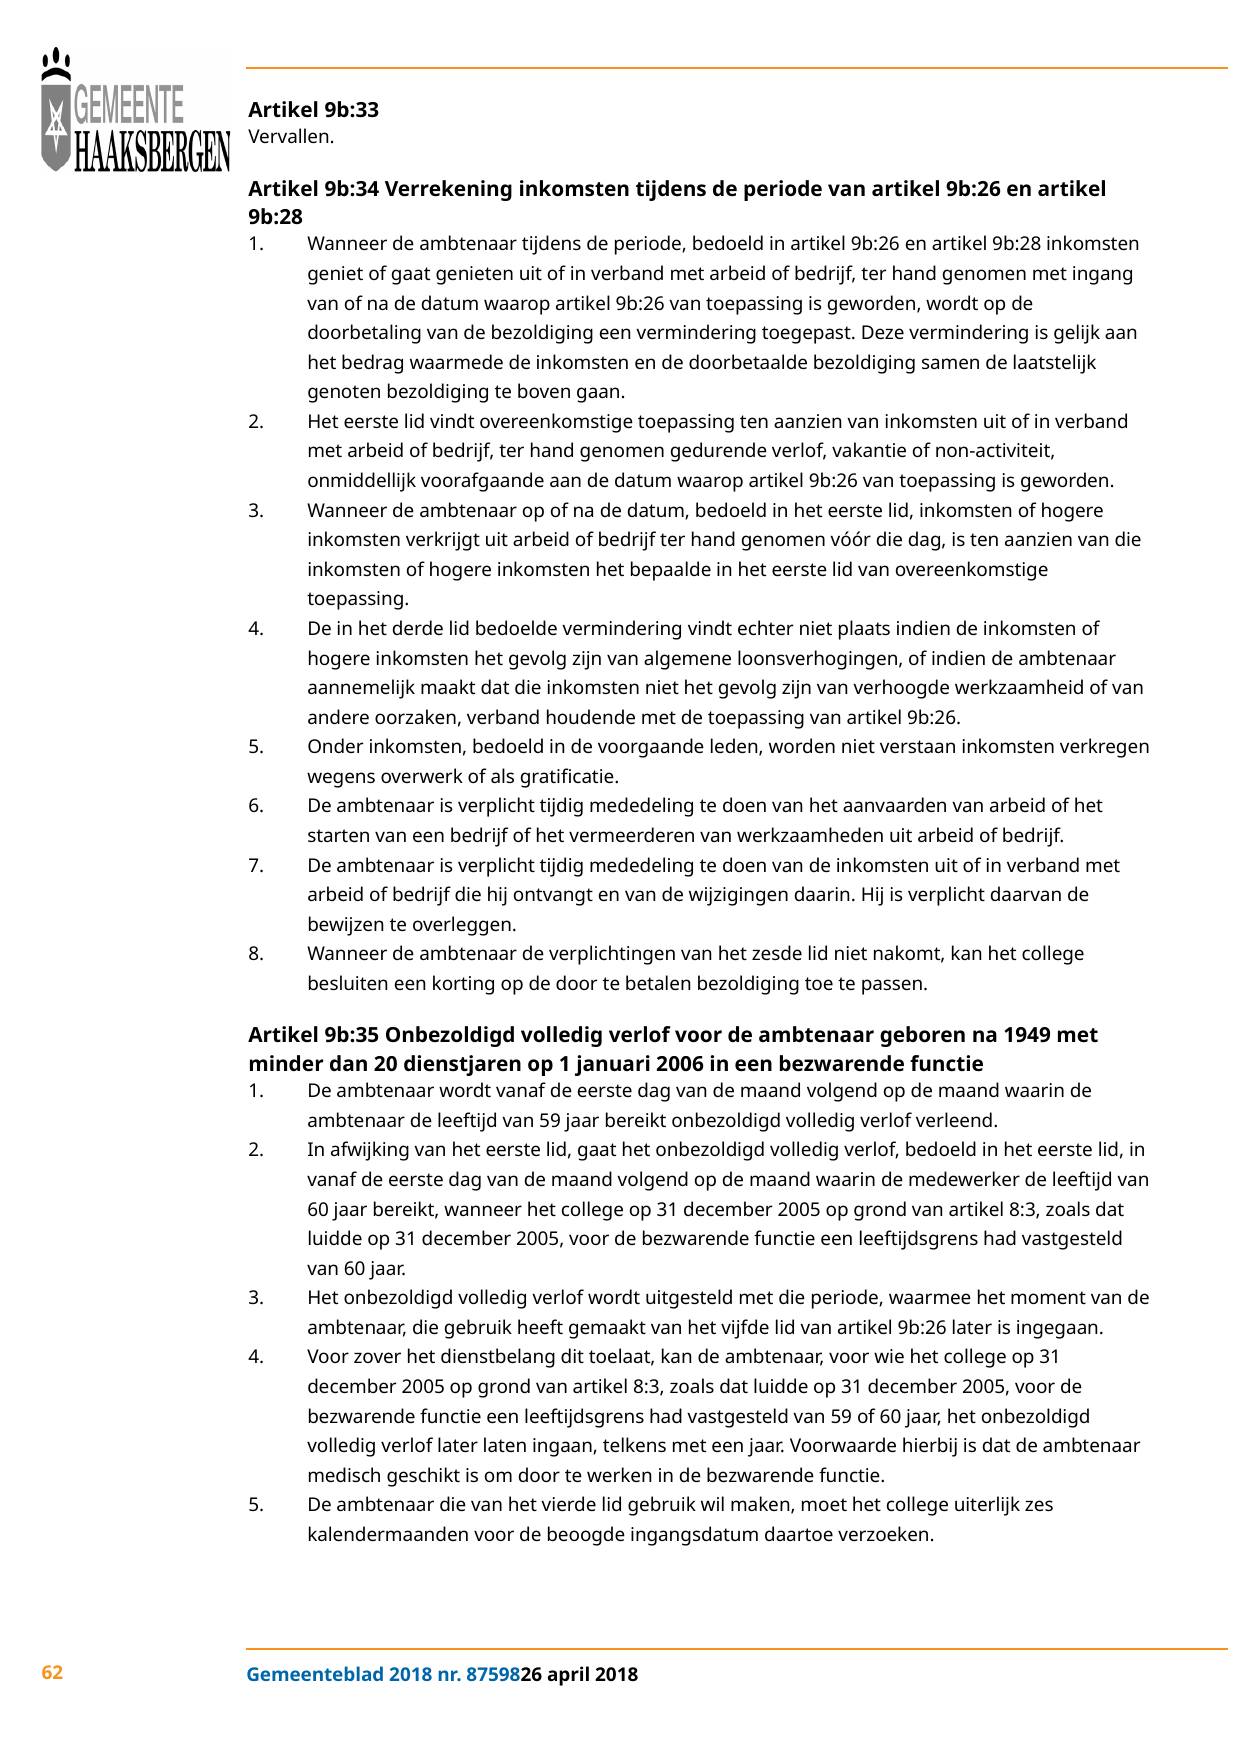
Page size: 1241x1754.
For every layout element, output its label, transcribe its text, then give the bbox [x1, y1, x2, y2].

list Onder inkomsten, bedoeld in de voorgaande leden, worden niet verstaan inkomsten verkregen wegens overwerk of als gratificatie. [248, 733, 1152, 789]
list De ambtenaar is verplicht tijdig mededeling te doen van de inkomsten uit of in verband met arbeid of bedrijf die hij ontvangt en van de wijzigingen daarin. Hij is verplicht daarvan de bewijzen te overleggen. [248, 852, 1152, 937]
text Artikel 9b:34 Verrekening inkomsten tijdens de periode van artikel 9b:26 en artikel 9b:28 [248, 174, 1152, 231]
list De ambtenaar wordt vanaf de eerste dag van de maand volgend op de maand waarin de ambtenaar de leeftijd van 59 jaar bereikt onbezoldigd volledig verlof verleend. [248, 1077, 1152, 1133]
text Vervallen. [248, 123, 1152, 149]
list Wanneer de ambtenaar op of na de datum, bedoeld in het eerste lid, inkomsten of hogere inkomsten verkrijgt uit arbeid of bedrijf ter hand genomen vóór die dag, is ten aanzien van die inkomsten of hogere inkomsten het bepaalde in het eerste lid van overeenkomstige toepassing. [248, 497, 1152, 611]
list De ambtenaar die van het vierde lid gebruik wil maken, moet het college uiterlijk zes kalendermaanden voor de beoogde ingangsdatum daartoe verzoeken. [248, 1492, 1152, 1547]
list Het onbezoldigd volledig verlof wordt uitgesteld met die periode, waarmee het moment van de ambtenaar, die gebruik heeft gemaakt van het vijfde lid van artikel 9b:26 later is ingegaan. [248, 1284, 1152, 1340]
text Artikel 9b:35 Onbezoldigd volledig verlof voor de ambtenaar geboren na 1949 met minder dan 20 dienstjaren op 1 januari 2006 in een bezwarende functie [248, 1021, 1152, 1077]
list Wanneer de ambtenaar de verplichtingen van het zesde lid niet nakomt, kan het college besluiten een korting op de door te betalen bezoldiging toe te passen. [248, 941, 1152, 996]
list Wanneer de ambtenaar tijdens de periode, bedoeld in artikel 9b:26 en artikel 9b:28 inkomsten geniet of gaat genieten uit of in verband met arbeid of bedrijf, ter hand genomen met ingang van of na de datum waarop artikel 9b:26 van toepassing is geworden, wordt op de doorbetaling van de bezoldiging een vermindering toegepast. Deze vermindering is gelijk aan het bedrag waarmede de inkomsten en de doorbetaalde bezoldiging samen de laatstelijk genoten bezoldiging te boven gaan. [248, 231, 1152, 404]
list De in het derde lid bedoelde vermindering vindt echter niet plaats indien de inkomsten of hogere inkomsten het gevolg zijn van algemene loonsverhogingen, of indien de ambtenaar aannemelijk maakt dat die inkomsten niet het gevolg zijn van verhoogde werkzaamheid of van andere oorzaken, verband houdende met de toepassing van artikel 9b:26. [248, 615, 1152, 729]
list De ambtenaar is verplicht tijdig mededeling te doen van het aanvaarden van arbeid of het starten van een bedrijf of het vermeerderen van werkzaamheden uit arbeid of bedrijf. [248, 793, 1152, 848]
list Het eerste lid vindt overeenkomstige toepassing ten aanzien van inkomsten uit of in verband met arbeid of bedrijf, ter hand genomen gedurende verlof, vakantie of non-activiteit, onmiddellijk voorafgaande aan de datum waarop artikel 9b:26 van toepassing is geworden. [248, 408, 1152, 493]
list Voor zover het dienstbelang dit toelaat, kan de ambtenaar, voor wie het college op 31 december 2005 op grond van artikel 8:3, zoals dat luidde op 31 december 2005, voor de bezwarende functie een leeftijdsgrens had vastgesteld van 59 of 60 jaar, het onbezoldigd volledig verlof later laten ingaan, telkens met een jaar. Voorwaarde hierbij is dat de ambtenaar medisch geschikt is om door te werken in de bezwarende functie. [248, 1344, 1152, 1488]
picture [41, 47, 231, 172]
list In afwijking van het eerste lid, gaat het onbezoldigd volledig verlof, bedoeld in het eerste lid, in vanaf de eerste dag van de maand volgend op de maand waarin de medewerker de leeftijd van 60 jaar bereikt, wanneer het college op 31 december 2005 op grond van artikel 8:3, zoals dat luidde op 31 december 2005, voor de bezwarende functie een leeftijdsgrens had vastgesteld van 60 jaar. [248, 1137, 1152, 1281]
text Artikel 9b:33 [248, 95, 1152, 123]
